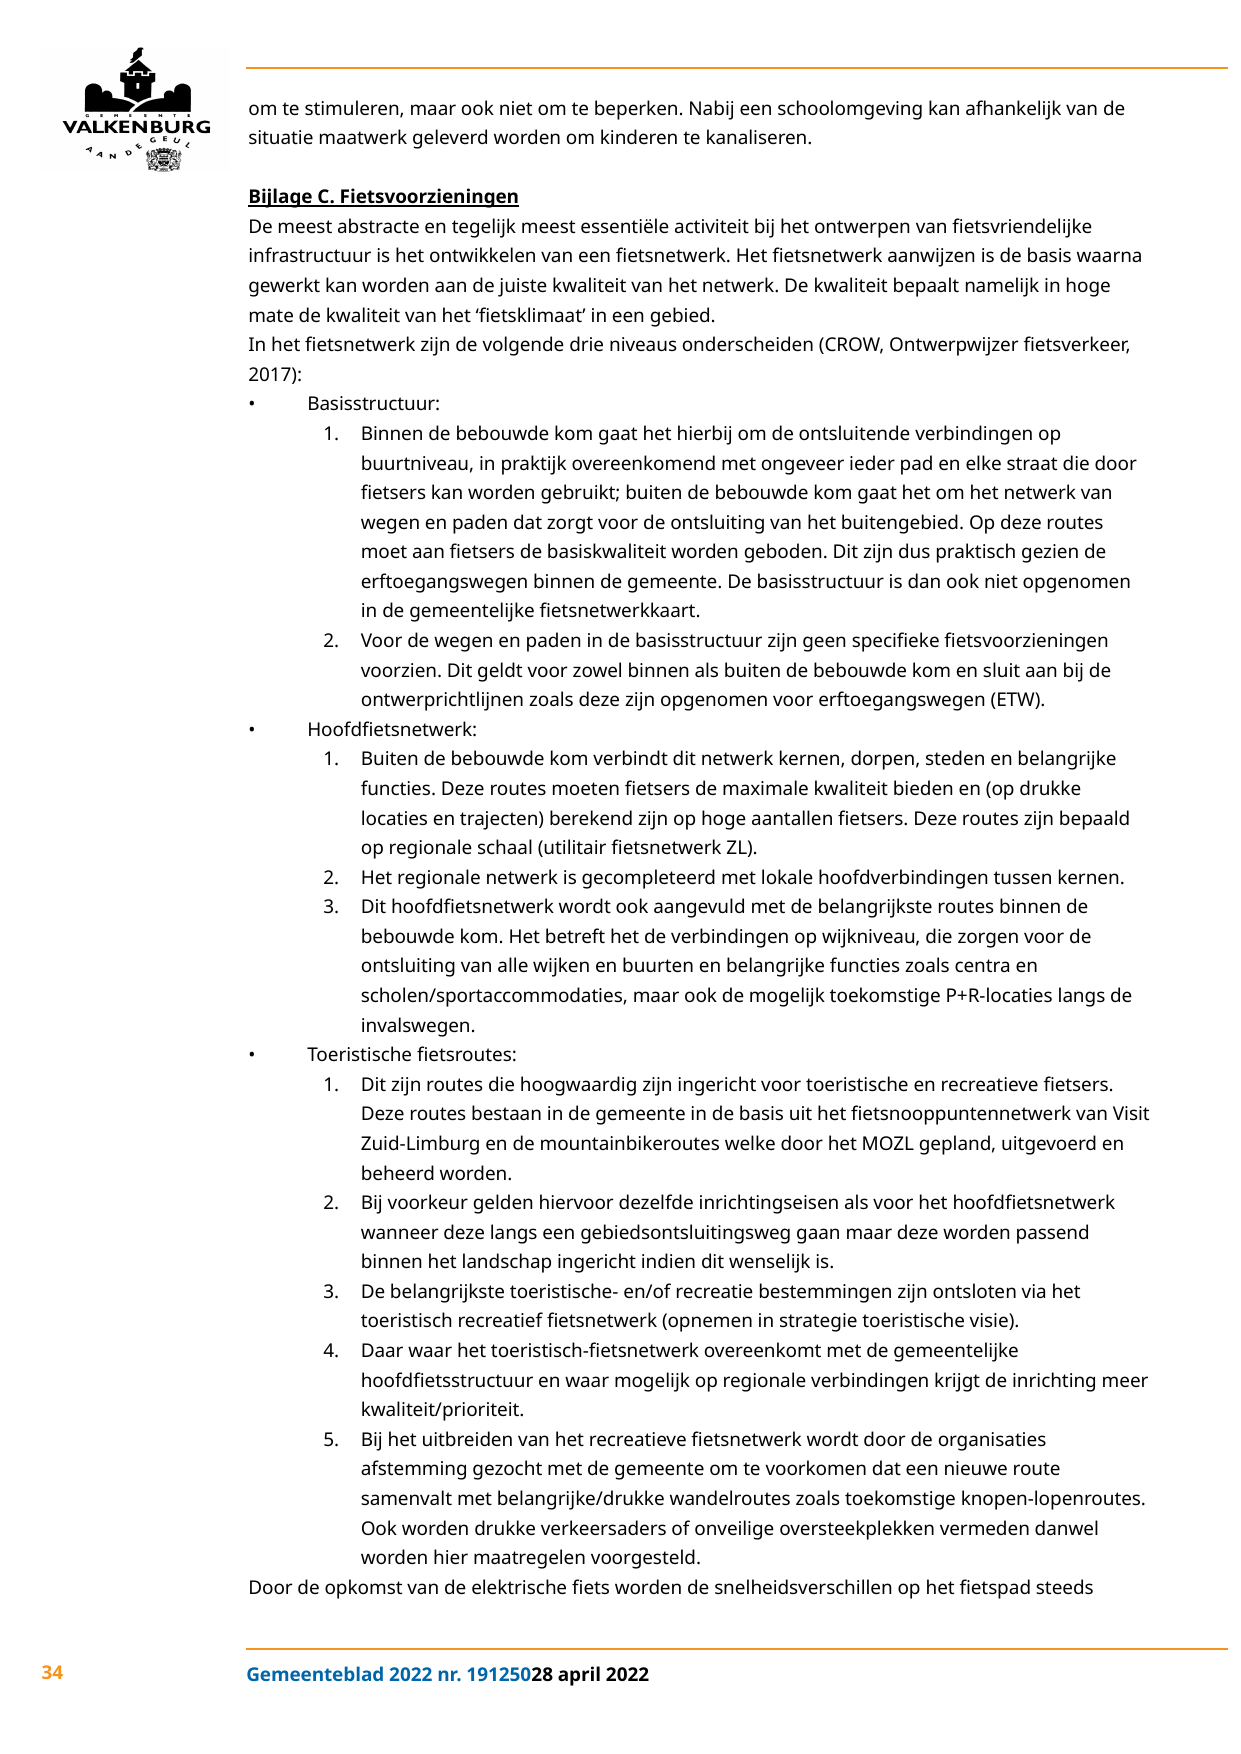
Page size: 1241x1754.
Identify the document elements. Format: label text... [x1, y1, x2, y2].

list Bij voorkeur gelden hiervoor dezelfde inrichtingseisen als voor het hoofdfietsnetwerk wanneer deze langs een gebiedsontsluitingsweg gaan maar deze worden passend binnen het landschap ingericht indien dit wenselijk is. [323, 1189, 1152, 1274]
text Bijlage C. Fietsvoorzieningen [248, 183, 1152, 209]
list Daar waar het toeristisch-fietsnetwerk overeenkomt met de gemeentelijke hoofdfietsstructuur en waar mogelijk op regionale verbindingen krijgt de inrichting meer kwaliteit/prioriteit. [323, 1337, 1152, 1422]
list Dit zijn routes die hoogwaardig zijn ingericht voor toeristische en recreatieve fietsers. Deze routes bestaan in de gemeente in de basis uit het fietsnooppuntennetwerk van Visit Zuid-Limburg en de mountainbikeroutes welke door het MOZL gepland, uitgevoerd en beheerd worden. [323, 1071, 1152, 1186]
list Buiten de bebouwde kom verbindt dit netwerk kernen, dorpen, steden en belangrijke functies. Deze routes moeten fietsers de maximale kwaliteit bieden en (op drukke locaties en trajecten) berekend zijn op hoge aantallen fietsers. Deze routes zijn bepaald op regionale schaal (utilitair fietsnetwerk ZL). [323, 746, 1152, 860]
list Het regionale netwerk is gecompleteerd met lokale hoofdverbindingen tussen kernen. [323, 864, 1152, 890]
list De belangrijkste toeristische- en/of recreatie bestemmingen zijn ontsloten via het toeristisch recreatief fietsnetwerk (opnemen in strategie toeristische visie). [323, 1278, 1152, 1333]
list Basisstructuur: [248, 391, 1152, 416]
text Door de opkomst van de elektrische fiets worden de snelheidsverschillen op het fietspad steeds [248, 1574, 1152, 1600]
list Toeristische fietsroutes: [248, 1041, 1152, 1067]
text In het fietsnetwerk zijn de volgende drie niveaus onderscheiden (CROW, Ontwerpwijzer fietsverkeer, 2017): [248, 331, 1152, 387]
list Hoofdfietsnetwerk: [248, 716, 1152, 742]
list Binnen de bebouwde kom gaat het hierbij om de ontsluitende verbindingen op buurtniveau, in praktijk overeenkomend met ongeveer ieder pad en elke straat die door fietsers kan worden gebruikt; buiten de bebouwde kom gaat het om het netwerk van wegen en paden dat zorgt voor de ontsluiting van het buitengebied. Op deze routes moet aan fietsers de basiskwaliteit worden geboden. Dit zijn dus praktisch gezien de erftoegangswegen binnen de gemeente. De basisstructuur is dan ook niet opgenomen in de gemeentelijke fietsnetwerkkaart. [323, 420, 1152, 623]
text om te stimuleren, maar ook niet om te beperken. Nabij een schoolomgeving kan afhankelijk van de situatie maatwerk geleverd worden om kinderen te kanaliseren. [248, 95, 1152, 150]
list Voor de wegen en paden in de basisstructuur zijn geen specifieke fietsvoorzieningen voorzien. Dit geldt voor zowel binnen als buiten de bebouwde kom en sluit aan bij de ontwerprichtlijnen zoals deze zijn opgenomen voor erftoegangswegen (ETW). [323, 627, 1152, 712]
list Bij het uitbreiden van het recreatieve fietsnetwerk wordt door de organisaties afstemming gezocht met de gemeente om te voorkomen dat een nieuwe route samenvalt met belangrijke/drukke wandelroutes zoals toekomstige knopen-lopenroutes. Ook worden drukke verkeersaders of onveilige oversteekplekken vermeden danwel worden hier maatregelen voorgesteld. [323, 1426, 1152, 1570]
list Dit hoofdfietsnetwerk wordt ook aangevuld met de belangrijkste routes binnen de bebouwde kom. Het betreft het de verbindingen op wijkniveau, die zorgen voor de ontsluiting van alle wijken en buurten en belangrijke functies zoals centra en scholen/sportaccommodaties, maar ook de mogelijk toekomstige P+R-locaties langs de invalswegen. [323, 893, 1152, 1038]
picture [41, 47, 231, 172]
text De meest abstracte en tegelijk meest essentiële activiteit bij het ontwerpen van fietsvriendelijke infrastructuur is het ontwikkelen van een fietsnetwerk. Het fietsnetwerk aanwijzen is de basis waarna gewerkt kan worden aan de juiste kwaliteit van het netwerk. De kwaliteit bepaalt namelijk in hoge mate de kwaliteit van het ‘fietsklimaat’ in een gebied. [248, 213, 1152, 328]
